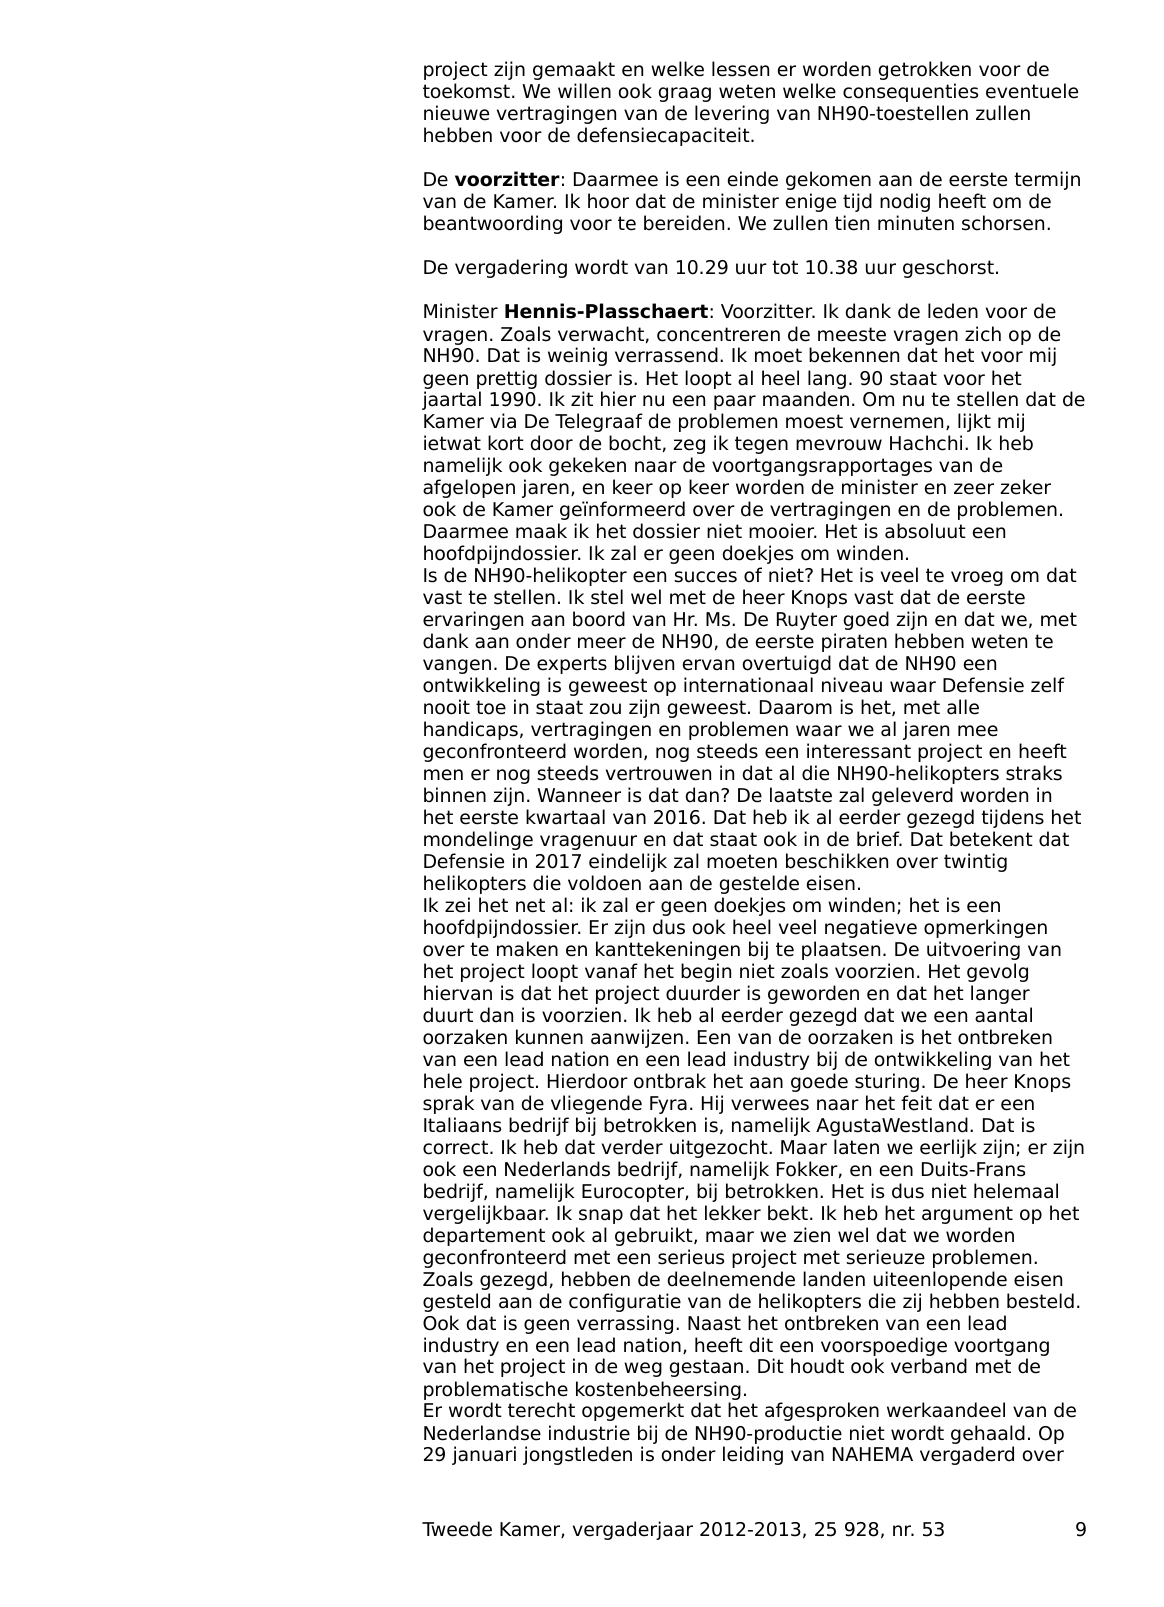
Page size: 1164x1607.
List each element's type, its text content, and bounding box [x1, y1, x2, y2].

text De vergadering wordt van 10.29 uur tot 10.38 uur geschorst. [422, 257, 1087, 279]
text Er wordt terecht opgemerkt dat het afgesproken werkaandeel van de Nederlandse industrie bij de NH90-productie niet wordt gehaald. Op 29 januari jongstleden is onder leiding van NAHEMA vergaderd over [422, 1400, 1087, 1466]
text Is de NH90-helikopter een succes of niet? Het is veel te vroeg om dat vast te stellen. Ik stel wel met de heer Knops vast dat de eerste ervaringen aan boord van Hr. Ms. De Ruyter goed zijn en dat we, met dank aan onder meer de NH90, de eerste piraten hebben weten te vangen. De experts blijven ervan overtuigd dat de NH90 een ontwikkeling is geweest op internationaal niveau waar Defensie zelf nooit toe in staat zou zijn geweest. Daarom is het, met alle handicaps, vertragingen en problemen waar we al jaren mee geconfronteerd worden, nog steeds een interessant project en heeft men er nog steeds vertrouwen in dat al die NH90-helikopters straks binnen zijn. Wanneer is dat dan? De laatste zal geleverd worden in het eerste kwartaal van 2016. Dat heb ik al eerder gezegd tijdens het mondelinge vragenuur en dat staat ook in de brief. Dat betekent dat Defensie in 2017 eindelijk zal moeten beschikken over twintig helikopters die voldoen aan de gestelde eisen. [422, 565, 1087, 895]
text De voorzitter: Daarmee is een einde gekomen aan de eerste termijn van de Kamer. Ik hoor dat de minister enige tijd nodig heeft om de beantwoording voor te bereiden. We zullen tien minuten schorsen. [422, 169, 1087, 235]
text Ik zei het net al: ik zal er geen doekjes om winden; het is een hoofdpijndossier. Er zijn dus ook heel veel negatieve opmerkingen over te maken en kanttekeningen bij te plaatsen. De uitvoering van het project loopt vanaf het begin niet zoals voorzien. Het gevolg hiervan is dat het project duurder is geworden en dat het langer duurt dan is voorzien. Ik heb al eerder gezegd dat we een aantal oorzaken kunnen aanwijzen. Een van de oorzaken is het ontbreken van een lead nation en een lead industry bij de ontwikkeling van het hele project. Hierdoor ontbrak het aan goede sturing. De heer Knops sprak van de vliegende Fyra. Hij verwees naar het feit dat er een Italiaans bedrijf bij betrokken is, namelijk AgustaWestland. Dat is correct. Ik heb dat verder uitgezocht. Maar laten we eerlijk zijn; er zijn ook een Nederlands bedrijf, namelijk Fokker, en een Duits-Frans bedrijf, namelijk Eurocopter, bij betrokken. Het is dus niet helemaal vergelijkbaar. Ik snap dat het lekker bekt. Ik heb het argument op het departement ook al gebruikt, maar we zien wel dat we worden geconfronteerd met een serieus project met serieuze problemen. [422, 895, 1087, 1268]
text Minister Hennis-Plasschaert: Voorzitter. Ik dank de leden voor de vragen. Zoals verwacht, concentreren de meeste vragen zich op de NH90. Dat is weinig verrassend. Ik moet bekennen dat het voor mij geen prettig dossier is. Het loopt al heel lang. 90 staat voor het jaartal 1990. Ik zit hier nu een paar maanden. Om nu te stellen dat de Kamer via De Telegraaf de problemen moest vernemen, lijkt mij ietwat kort door de bocht, zeg ik tegen mevrouw Hachchi. Ik heb namelijk ook gekeken naar de voortgangsrapportages van de afgelopen jaren, en keer op keer worden de minister en zeer zeker ook de Kamer geïnformeerd over de vertragingen en de problemen. Daarmee maak ik het dossier niet mooier. Het is absoluut een hoofdpijndossier. Ik zal er geen doekjes om winden. [422, 301, 1087, 565]
text Zoals gezegd, hebben de deelnemende landen uiteenlopende eisen gesteld aan de configuratie van de helikopters die zij hebben besteld. Ook dat is geen verrassing. Naast het ontbreken van een lead industry en een lead nation, heeft dit een voorspoedige voortgang van het project in de weg gestaan. Dit houdt ook verband met de problematische kostenbeheersing. [422, 1268, 1087, 1400]
text project zijn gemaakt en welke lessen er worden getrokken voor de toekomst. We willen ook graag weten welke consequenties eventuele nieuwe vertragingen van de levering van NH90-toestellen zullen hebben voor de defensiecapaciteit. [422, 59, 1087, 147]
